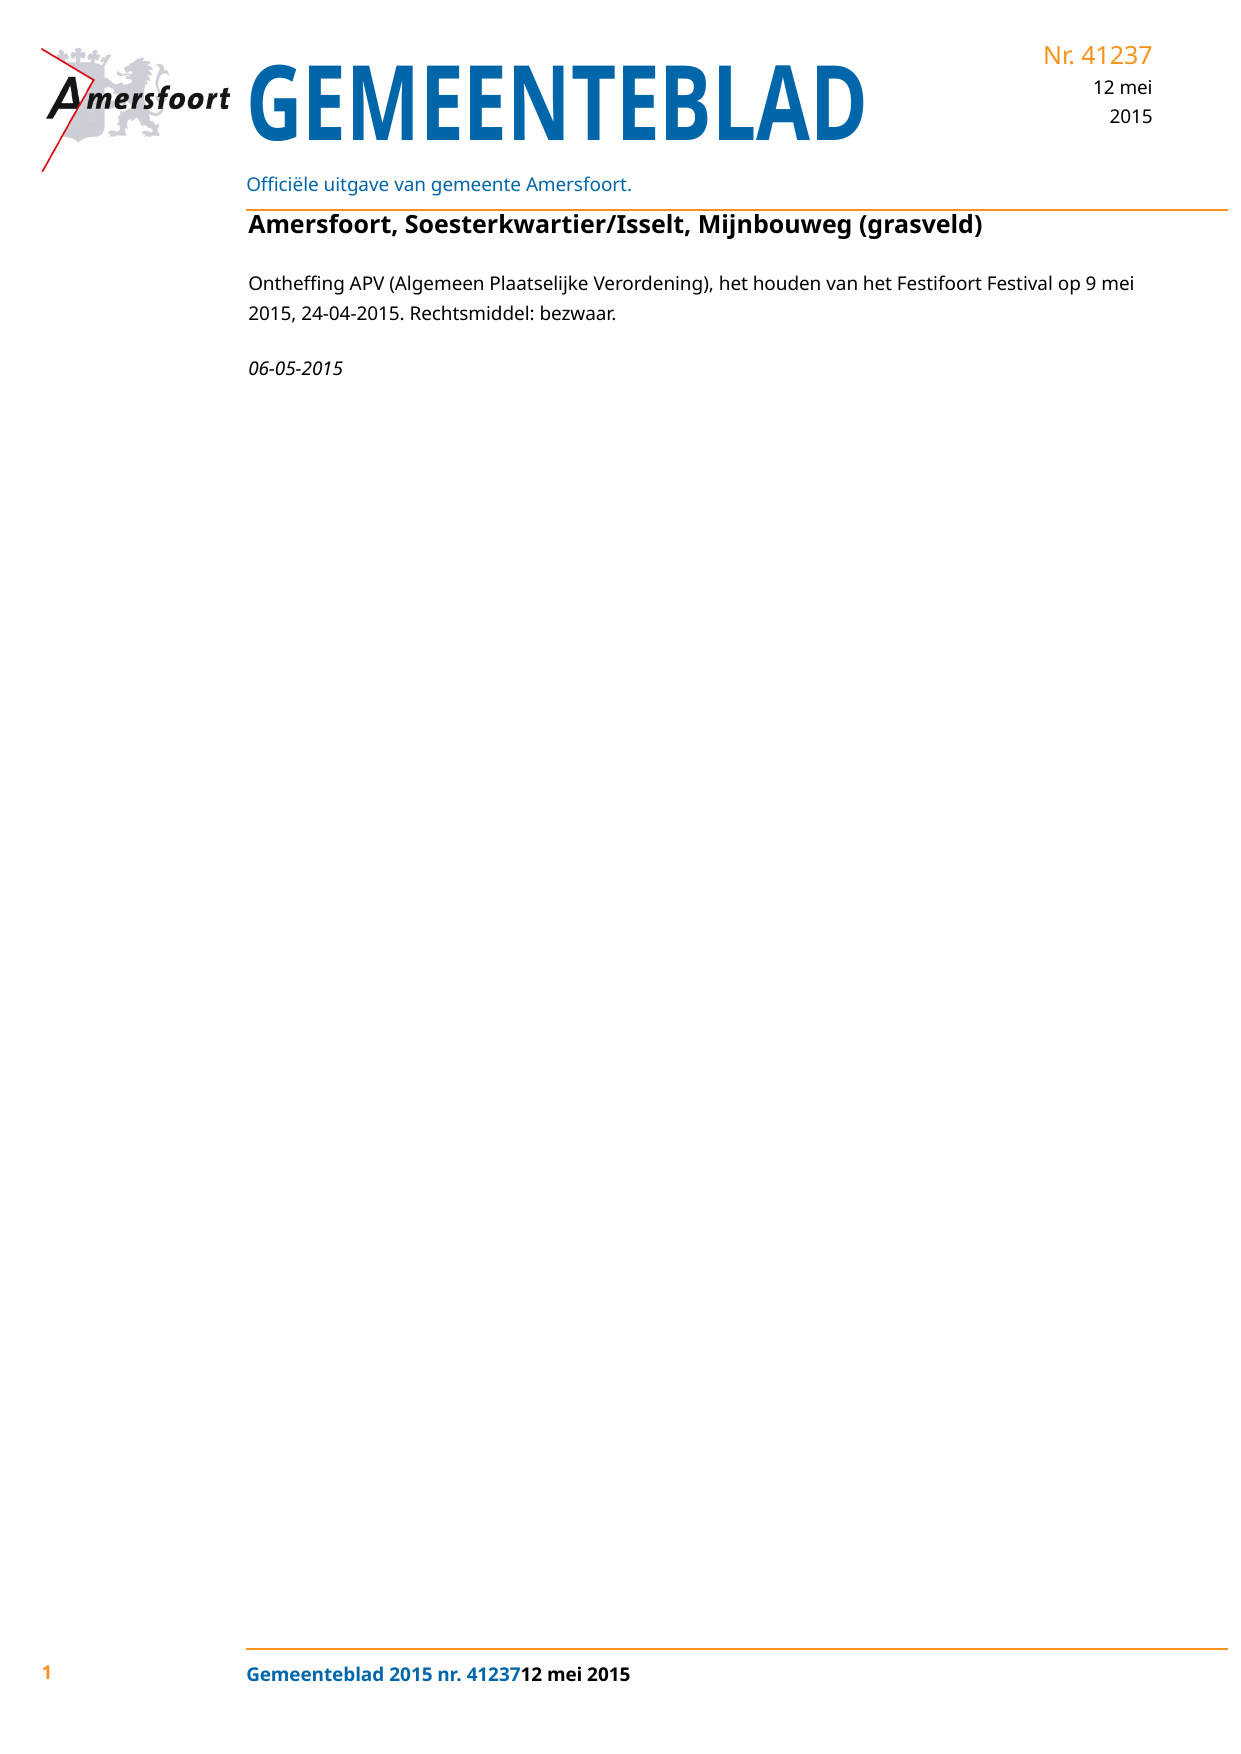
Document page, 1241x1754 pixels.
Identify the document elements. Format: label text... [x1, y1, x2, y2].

text Amersfoort, Soesterkwartier/Isselt, Mijnbouweg (grasveld) [248, 211, 1152, 241]
picture [41, 47, 231, 172]
text 06-05-2015 [248, 355, 1152, 381]
text Ontheffing APV (Algemeen Plaatselijke Verordening), het houden van het Festifoort Festival op 9 mei 2015, 24-04-2015. Rechtsmiddel: bezwaar. [248, 270, 1152, 326]
